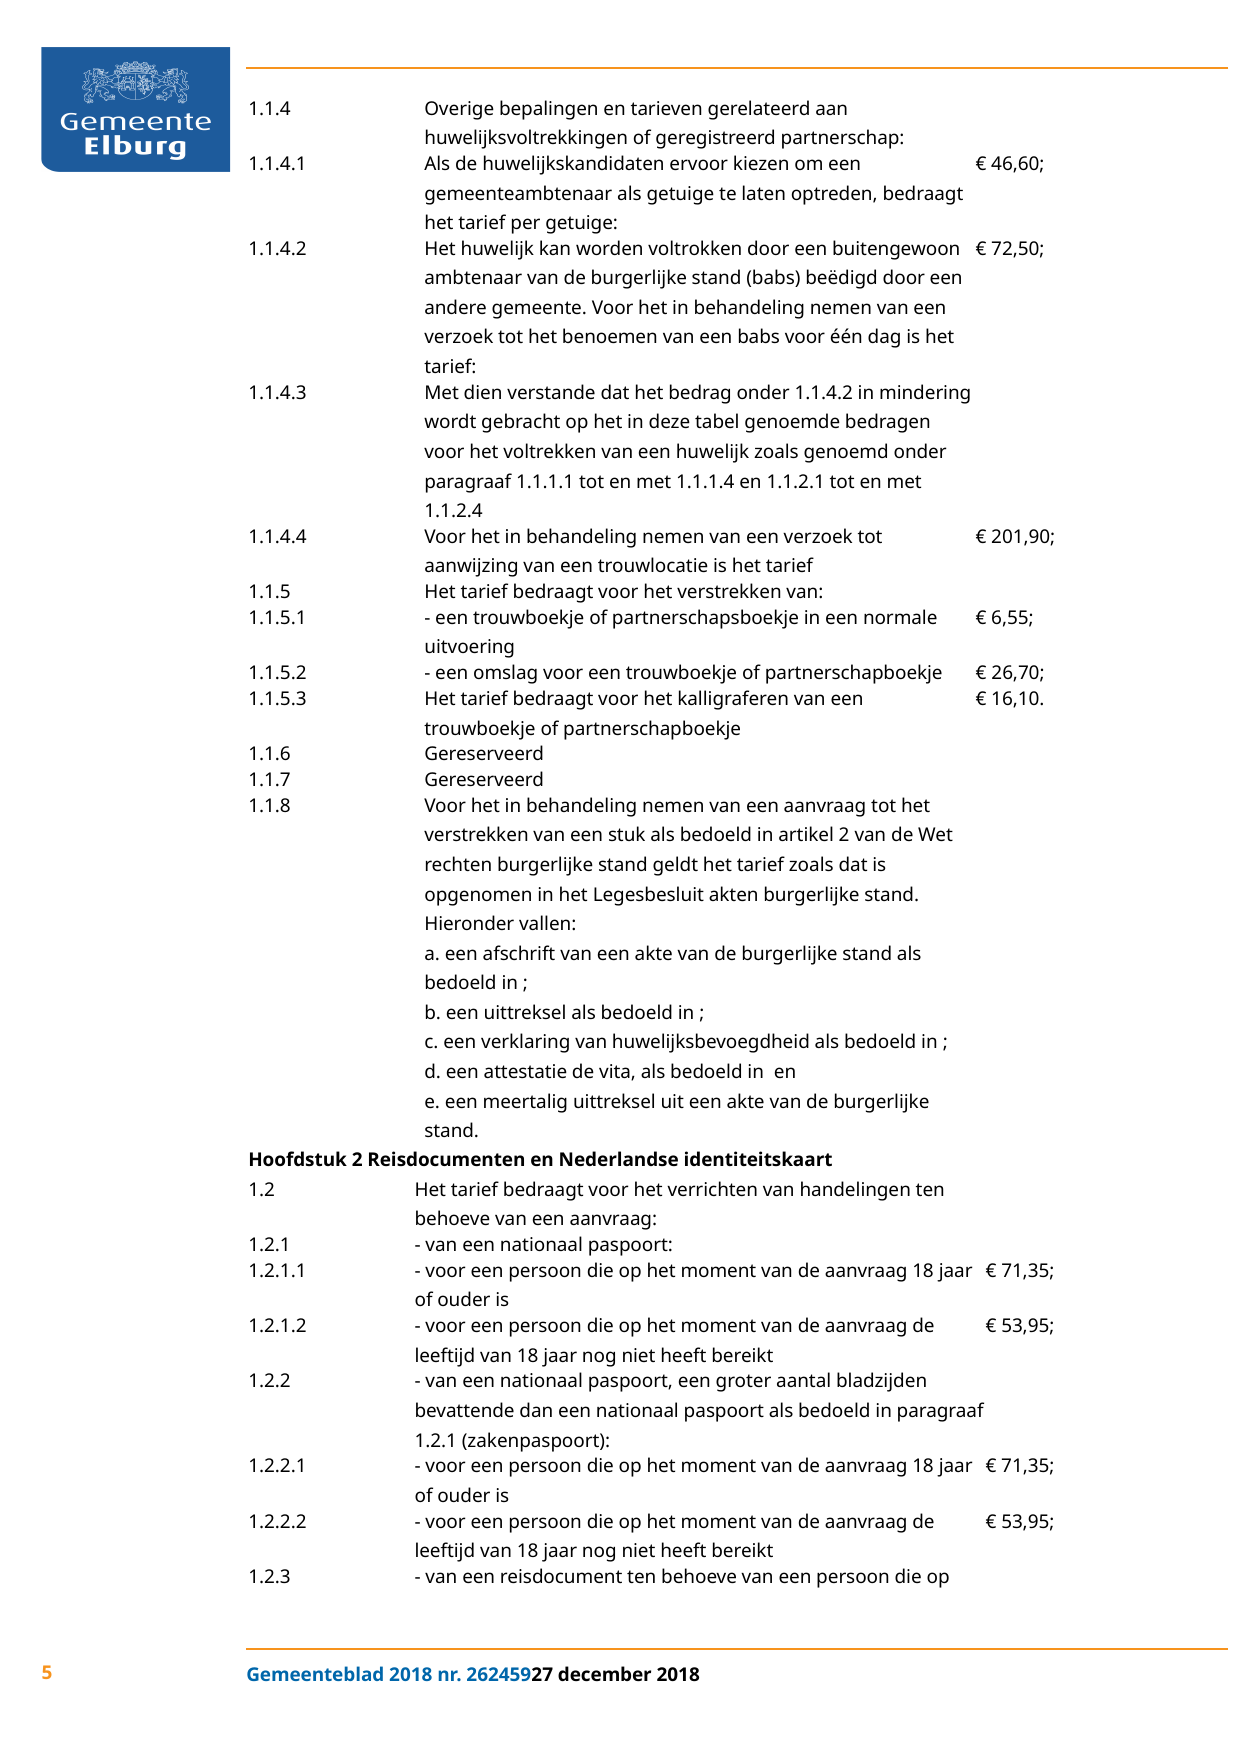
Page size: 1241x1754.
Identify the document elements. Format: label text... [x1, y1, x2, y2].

table_cell - van een nationaal paspoort: [414, 1231, 985, 1257]
table_cell [975, 379, 1152, 523]
table_cell Voor het in behandeling nemen van een aanvraag tot het verstrekken van een stuk als bedoeld in artikel 2 van de Wet rechten burgerlijke stand geldt het tarief zoals dat is opgenomen in het Legesbesluit akten burgerlijke stand. Hieronder vallen: a. een afschrift van een akte van de burgerlijke stand als bedoeld in ; b. een uittreksel als bedoeld in ; c. een verklaring van huwelijksbevoegdheid als bedoeld in ; d. een attestatie de vita, als bedoeld in en e. een meertalig uittreksel uit een akte van de burgerlijke stand. [424, 792, 975, 1143]
table_cell 1.1.6 [248, 741, 424, 766]
table_cell 1.2.1.2 [248, 1313, 414, 1368]
table_cell 1.1.4 [248, 95, 424, 150]
table_cell [975, 792, 1152, 1143]
table_cell Het tarief bedraagt voor het kalligraferen van een trouwboekje of partnerschapboekje [424, 685, 975, 741]
table_header Het tarief bedraagt voor het verrichten van handelingen ten behoeve van een aanvraag: [414, 1176, 985, 1231]
table_cell € 6,55; [975, 604, 1152, 659]
table_cell € 201,90; [975, 523, 1152, 578]
table_cell Als de huwelijkskandidaten ervoor kiezen om een gemeenteambtenaar als getuige te laten optreden, bedraagt het tarief per getuige: [424, 150, 975, 235]
table_cell [975, 766, 1152, 792]
table_header [985, 1176, 1152, 1231]
table_cell 1.1.4.1 [248, 150, 424, 235]
table_cell - voor een persoon die op het moment van de aanvraag de leeftijd van 18 jaar nog niet heeft bereikt [414, 1313, 985, 1368]
table_cell - voor een persoon die op het moment van de aanvraag 18 jaar of ouder is [414, 1453, 985, 1508]
table_cell 1.1.4.3 [248, 379, 424, 523]
table_cell - van een nationaal paspoort, een groter aantal bladzijden bevattende dan een nationaal paspoort als bedoeld in paragraaf 1.2.1 (zakenpaspoort): [414, 1368, 985, 1453]
table_cell Gereserveerd [424, 741, 975, 766]
table_header 1.2 [248, 1176, 414, 1231]
table_cell 1.1.7 [248, 766, 424, 792]
table_cell 1.1.5.2 [248, 660, 424, 685]
table_cell 1.2.1.1 [248, 1257, 414, 1312]
table_cell € 71,35; [985, 1453, 1152, 1508]
table_cell € 72,50; [975, 235, 1152, 379]
table_cell Het tarief bedraagt voor het verstrekken van: [424, 579, 975, 604]
table_cell [985, 1563, 1152, 1589]
table_cell 1.1.5 [248, 579, 424, 604]
table_cell 1.2.2 [248, 1368, 414, 1453]
table_cell € 16,10. [975, 685, 1152, 741]
table_cell 1.1.5.3 [248, 685, 424, 741]
table_cell 1.2.2.1 [248, 1453, 414, 1508]
table_cell 1.2.1 [248, 1231, 414, 1257]
text Hoofdstuk 2 Reisdocumenten en Nederlandse identiteitskaart [248, 1146, 1152, 1172]
table_cell Overige bepalingen en tarieven gerelateerd aan huwelijksvoltrekkingen of geregistreerd partnerschap: [424, 95, 975, 150]
table_cell Het huwelijk kan worden voltrokken door een buitengewoon ambtenaar van de burgerlijke stand (babs) beëdigd door een andere gemeente. Voor het in behandeling nemen van een verzoek tot het benoemen van een babs voor één dag is het tarief: [424, 235, 975, 379]
table_cell - een omslag voor een trouwboekje of partnerschapboekje [424, 660, 975, 685]
table_cell [985, 1368, 1152, 1453]
table_cell 1.2.3 [248, 1563, 414, 1589]
table_cell - van een reisdocument ten behoeve van een persoon die op [414, 1563, 985, 1589]
table_cell - voor een persoon die op het moment van de aanvraag de leeftijd van 18 jaar nog niet heeft bereikt [414, 1508, 985, 1563]
table_cell € 46,60; [975, 150, 1152, 235]
table_cell [975, 741, 1152, 766]
table_cell Voor het in behandeling nemen van een verzoek tot aanwijzing van een trouwlocatie is het tarief [424, 523, 975, 578]
table_cell 1.2.2.2 [248, 1508, 414, 1563]
table_cell € 71,35; [985, 1257, 1152, 1312]
table_cell - voor een persoon die op het moment van de aanvraag 18 jaar of ouder is [414, 1257, 985, 1312]
table_cell Met dien verstande dat het bedrag onder 1.1.4.2 in mindering wordt gebracht op het in deze tabel genoemde bedragen voor het voltrekken van een huwelijk zoals genoemd onder paragraaf 1.1.1.1 tot en met 1.1.1.4 en 1.1.2.1 tot en met 1.1.2.4 [424, 379, 975, 523]
table_cell - een trouwboekje of partnerschapsboekje in een normale uitvoering [424, 604, 975, 659]
table_cell 1.1.4.4 [248, 523, 424, 578]
table_cell 1.1.8 [248, 792, 424, 1143]
table_cell € 53,95; [985, 1313, 1152, 1368]
table_cell [975, 95, 1152, 150]
table_cell € 26,70; [975, 660, 1152, 685]
picture [41, 47, 231, 172]
table_cell € 53,95; [985, 1508, 1152, 1563]
table_cell [975, 579, 1152, 604]
table_cell Gereserveerd [424, 766, 975, 792]
table_cell 1.1.5.1 [248, 604, 424, 659]
table_cell [985, 1231, 1152, 1257]
table_cell 1.1.4.2 [248, 235, 424, 379]
